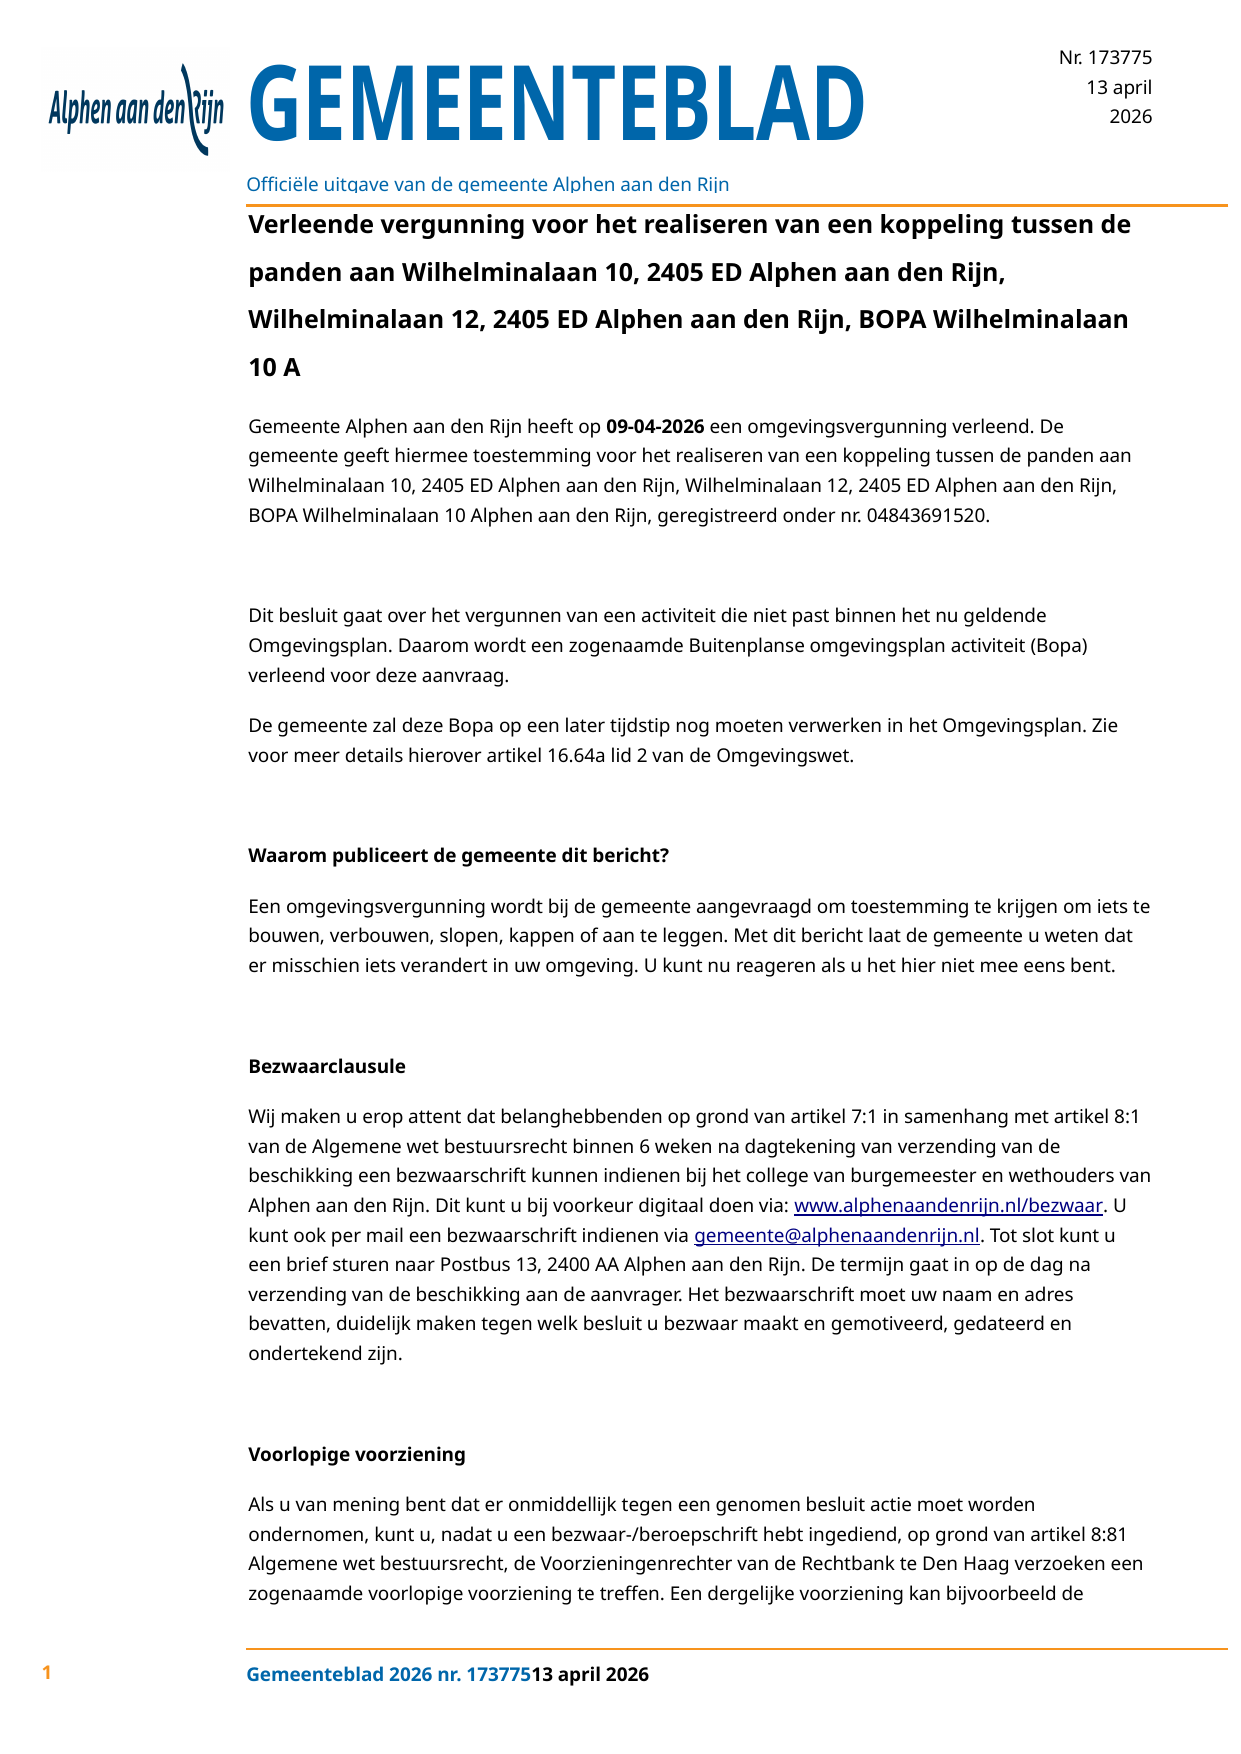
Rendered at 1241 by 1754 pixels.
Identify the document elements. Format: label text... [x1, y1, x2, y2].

text Bezwaarclausule [248, 1053, 1152, 1079]
text Dit besluit gaat over het vergunnen van een activiteit die niet past binnen het nu geldende Omgevingsplan. Daarom wordt een zogenaamde Buitenplanse omgevingsplan activiteit (Bopa) verleend voor deze aanvraag. [248, 603, 1152, 688]
text Gemeente Alphen aan den Rijn heeft op 09-04-2026 een omgevingsvergunning verleend. De gemeente geeft hiermee toestemming voor het realiseren van een koppeling tussen de panden aan Wilhelminalaan 10, 2405 ED Alphen aan den Rijn, Wilhelminalaan 12, 2405 ED Alphen aan den Rijn, BOPA Wilhelminalaan 10 Alphen aan den Rijn, geregistreerd onder nr. 04843691520. [248, 413, 1152, 528]
picture [41, 47, 231, 172]
text De gemeente zal deze Bopa op een later tijdstip nog moeten verwerken in het Omgevingsplan. Zie voor meer details hierover artikel 16.64a lid 2 van de Omgevingswet. [248, 712, 1152, 768]
text Verleende vergunning voor het realiseren van een koppeling tussen de panden aan Wilhelminalaan 10, 2405 ED Alphen aan den Rijn, Wilhelminalaan 12, 2405 ED Alphen aan den Rijn, BOPA Wilhelminalaan 10 A [248, 207, 1152, 384]
text Een omgevingsvergunning wordt bij de gemeente aangevraagd om toestemming te krijgen om iets te bouwen, verbouwen, slopen, kappen of aan te leggen. Met dit bericht laat de gemeente u weten dat er misschien iets verandert in uw omgeving. U kunt nu reageren als u het hier niet mee eens bent. [248, 893, 1152, 978]
text Wij maken u erop attent dat belanghebbenden op grond van artikel 7:1 in samenhang met artikel 8:1 van de Algemene wet bestuursrecht binnen 6 weken na dagtekening van verzending van de beschikking een bezwaarschrift kunnen indienen bij het college van burgemeester en wethouders van Alphen aan den Rijn. Dit kunt u bij voorkeur digitaal doen via: www.alphenaandenrijn.nl/bezwaar. U kunt ook per mail een bezwaarschrift indienen via gemeente@alphenaandenrijn.nl. Tot slot kunt u een brief sturen naar Postbus 13, 2400 AA Alphen aan den Rijn. De termijn gaat in op de dag na verzending van de beschikking aan de aanvrager. Het bezwaarschrift moet uw naam en adres bevatten, duidelijk maken tegen welk besluit u bezwaar maakt en gemotiveerd, gedateerd en ondertekend zijn. [248, 1103, 1152, 1366]
text Waarom publiceert de gemeente dit bericht? [248, 843, 1152, 868]
text Voorlopige voorziening [248, 1441, 1152, 1467]
text Als u van mening bent dat er onmiddellijk tegen een genomen besluit actie moet worden ondernomen, kunt u, nadat u een bezwaar-/beroepschrift hebt ingediend, op grond van artikel 8:81 Algemene wet bestuursrecht, de Voorzieningenrechter van de Rechtbank te Den Haag verzoeken een zogenaamde voorlopige voorziening te treffen. Een dergelijke voorziening kan bijvoorbeeld de [248, 1491, 1152, 1606]
